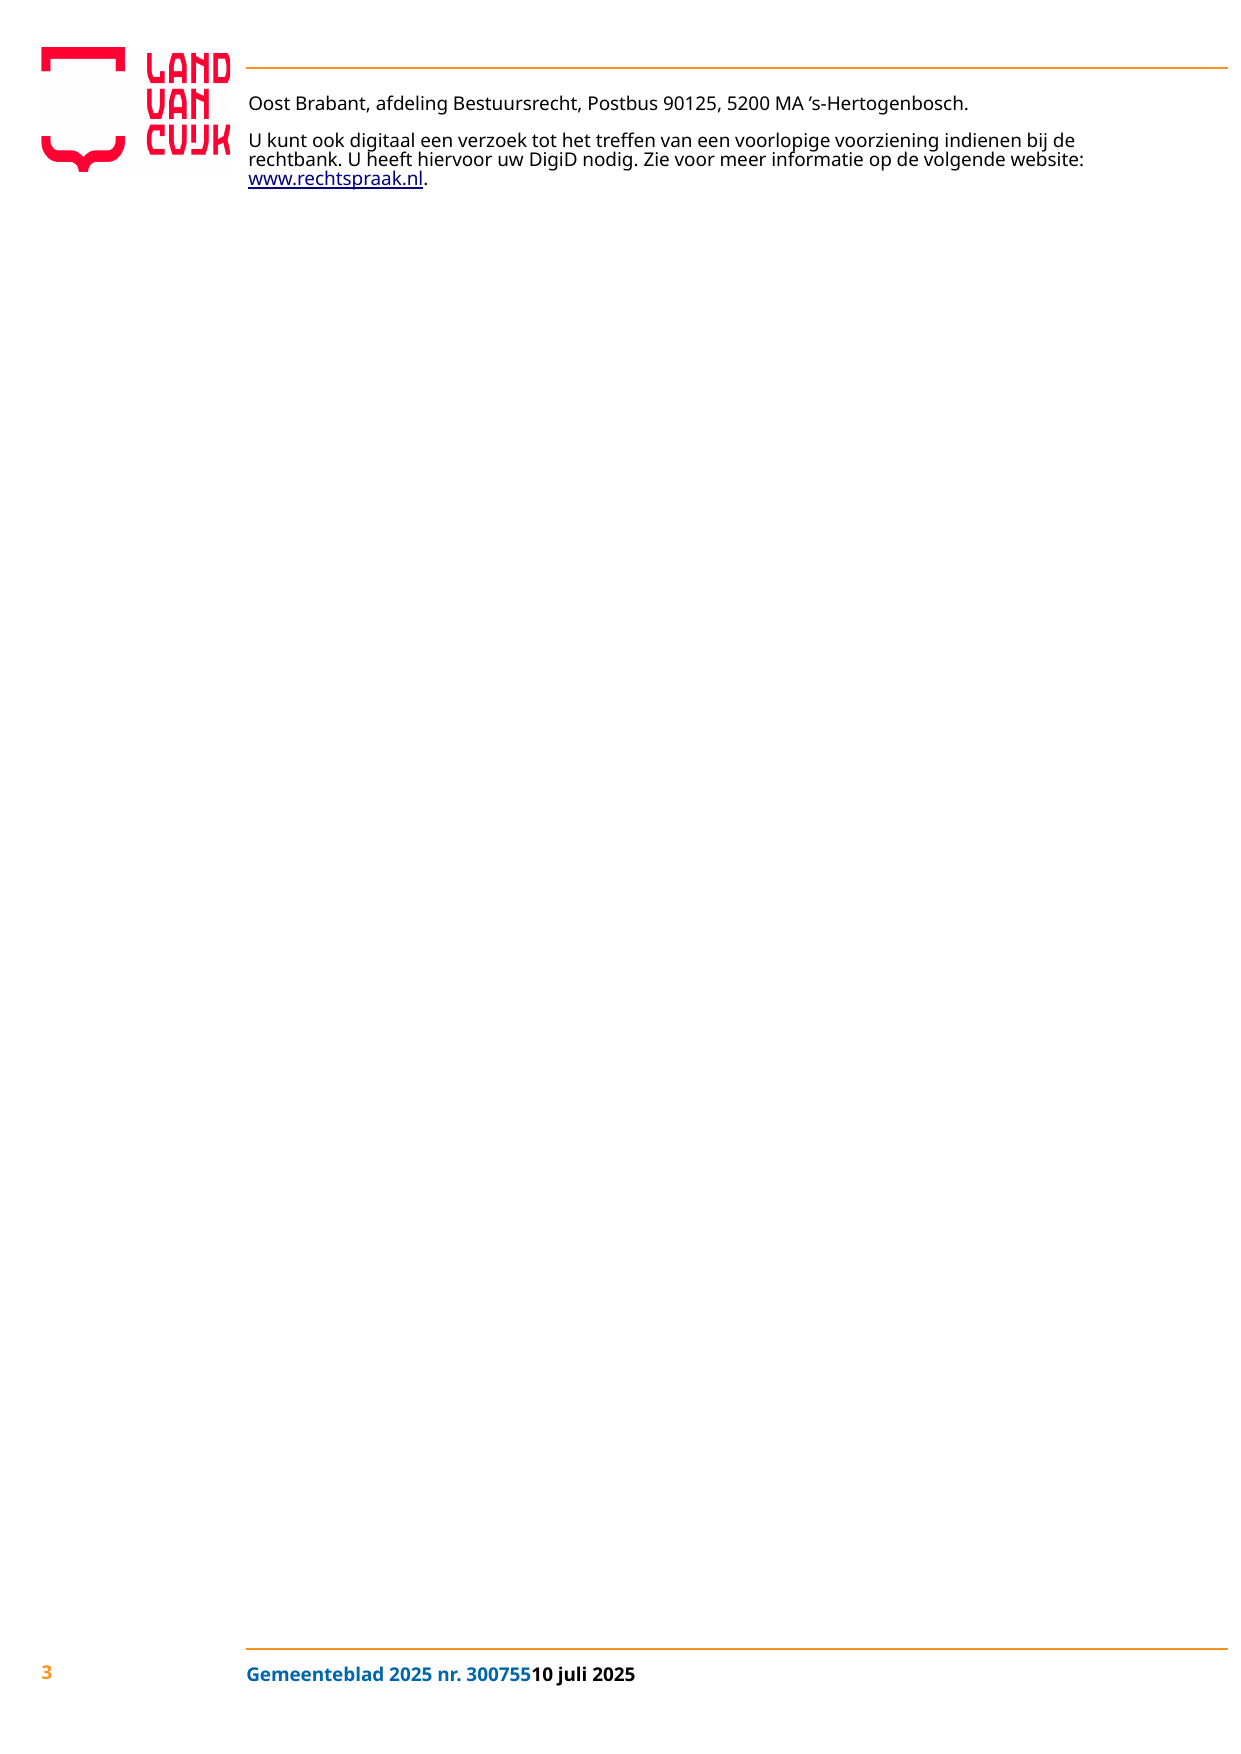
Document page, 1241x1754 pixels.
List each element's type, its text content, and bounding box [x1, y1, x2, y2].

picture [41, 47, 231, 172]
text U kunt ook digitaal een verzoek tot het treffen van een voorlopige voorziening indienen bij de rechtbank. U heeft hiervoor uw DigiD nodig. Zie voor meer informatie op de volgende website: www.rechtspraak.nl. [248, 132, 1152, 189]
text Oost Brabant, afdeling Bestuursrecht, Postbus 90125, 5200 MA ’s-Hertogenbosch. [248, 95, 1152, 114]
